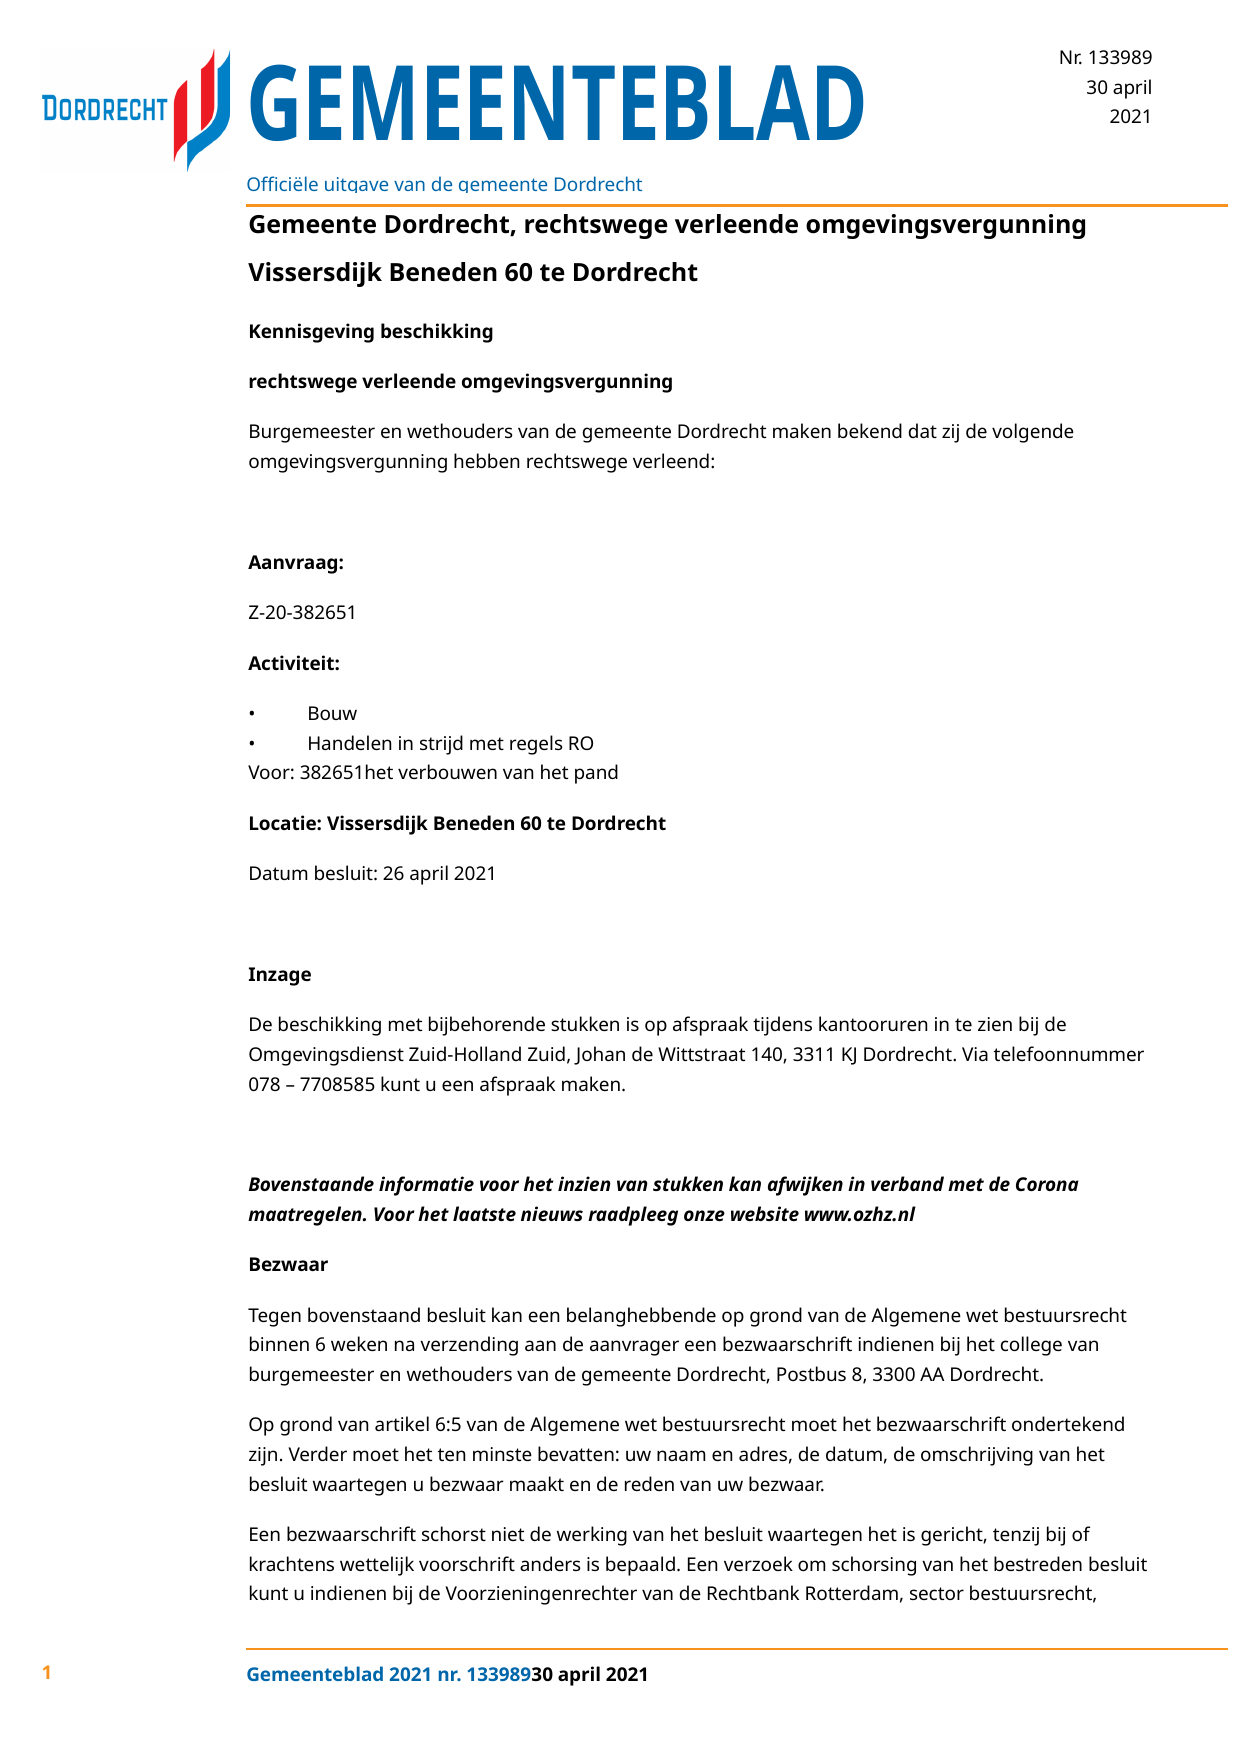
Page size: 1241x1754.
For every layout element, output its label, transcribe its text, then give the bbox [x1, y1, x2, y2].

text Bezwaar [248, 1252, 1152, 1277]
text Inzage [248, 961, 1152, 987]
text rechtswege verleende omgevingsvergunning [248, 368, 1152, 394]
text De beschikking met bijbehorende stukken is op afspraak tijdens kantooruren in te zien bij de Omgevingsdienst Zuid-Holland Zuid, Johan de Wittstraat 140, 3311 KJ Dordrecht. Via telefoonnummer 078 – 7708585 kunt u een afspraak maken. [248, 1012, 1152, 1097]
text Bovenstaande informatie voor het inzien van stukken kan afwijken in verband met de Corona maatregelen. Voor het laatste nieuws raadpleeg onze website www.ozhz.nl [248, 1172, 1152, 1227]
picture [41, 47, 231, 172]
text Activiteit: [248, 650, 1152, 676]
text Voor: 382651het verbouwen van het pand [248, 759, 1152, 785]
text Op grond van artikel 6:5 van de Algemene wet bestuursrecht moet het bezwaarschrift ondertekend zijn. Verder moet het ten minste bevatten: uw naam en adres, de datum, de omschrijving van het besluit waartegen u bezwaar maakt en de reden van uw bezwaar. [248, 1412, 1152, 1497]
text Aanvraag: [248, 549, 1152, 575]
text Locatie: Vissersdijk Beneden 60 te Dordrecht [248, 810, 1152, 836]
text Datum besluit: 26 april 2021 [248, 860, 1152, 886]
list Bouw [248, 700, 1152, 726]
text Tegen bovenstaand besluit kan een belanghebbende op grond van de Algemene wet bestuursrecht binnen 6 weken na verzending aan de aanvrager een bezwaarschrift indienen bij het college van burgemeester en wethouders van de gemeente Dordrecht, Postbus 8, 3300 AA Dordrecht. [248, 1302, 1152, 1387]
text Een bezwaarschrift schorst niet de werking van het besluit waartegen het is gericht, tenzij bij of krachtens wettelijk voorschrift anders is bepaald. Een verzoek om schorsing van het bestreden besluit kunt u indienen bij de Voorzieningenrechter van de Rechtbank Rotterdam, sector bestuursrecht, [248, 1521, 1152, 1606]
text Kennisgeving beschikking [248, 318, 1152, 344]
text Gemeente Dordrecht, rechtswege verleende omgevingsvergunning Vissersdijk Beneden 60 te Dordrecht [248, 207, 1152, 288]
text Burgemeester en wethouders van de gemeente Dordrecht maken bekend dat zij de volgende omgevingsvergunning hebben rechtswege verleend: [248, 419, 1152, 474]
text Z-20-382651 [248, 599, 1152, 625]
list Handelen in strijd met regels RO [248, 730, 1152, 756]
